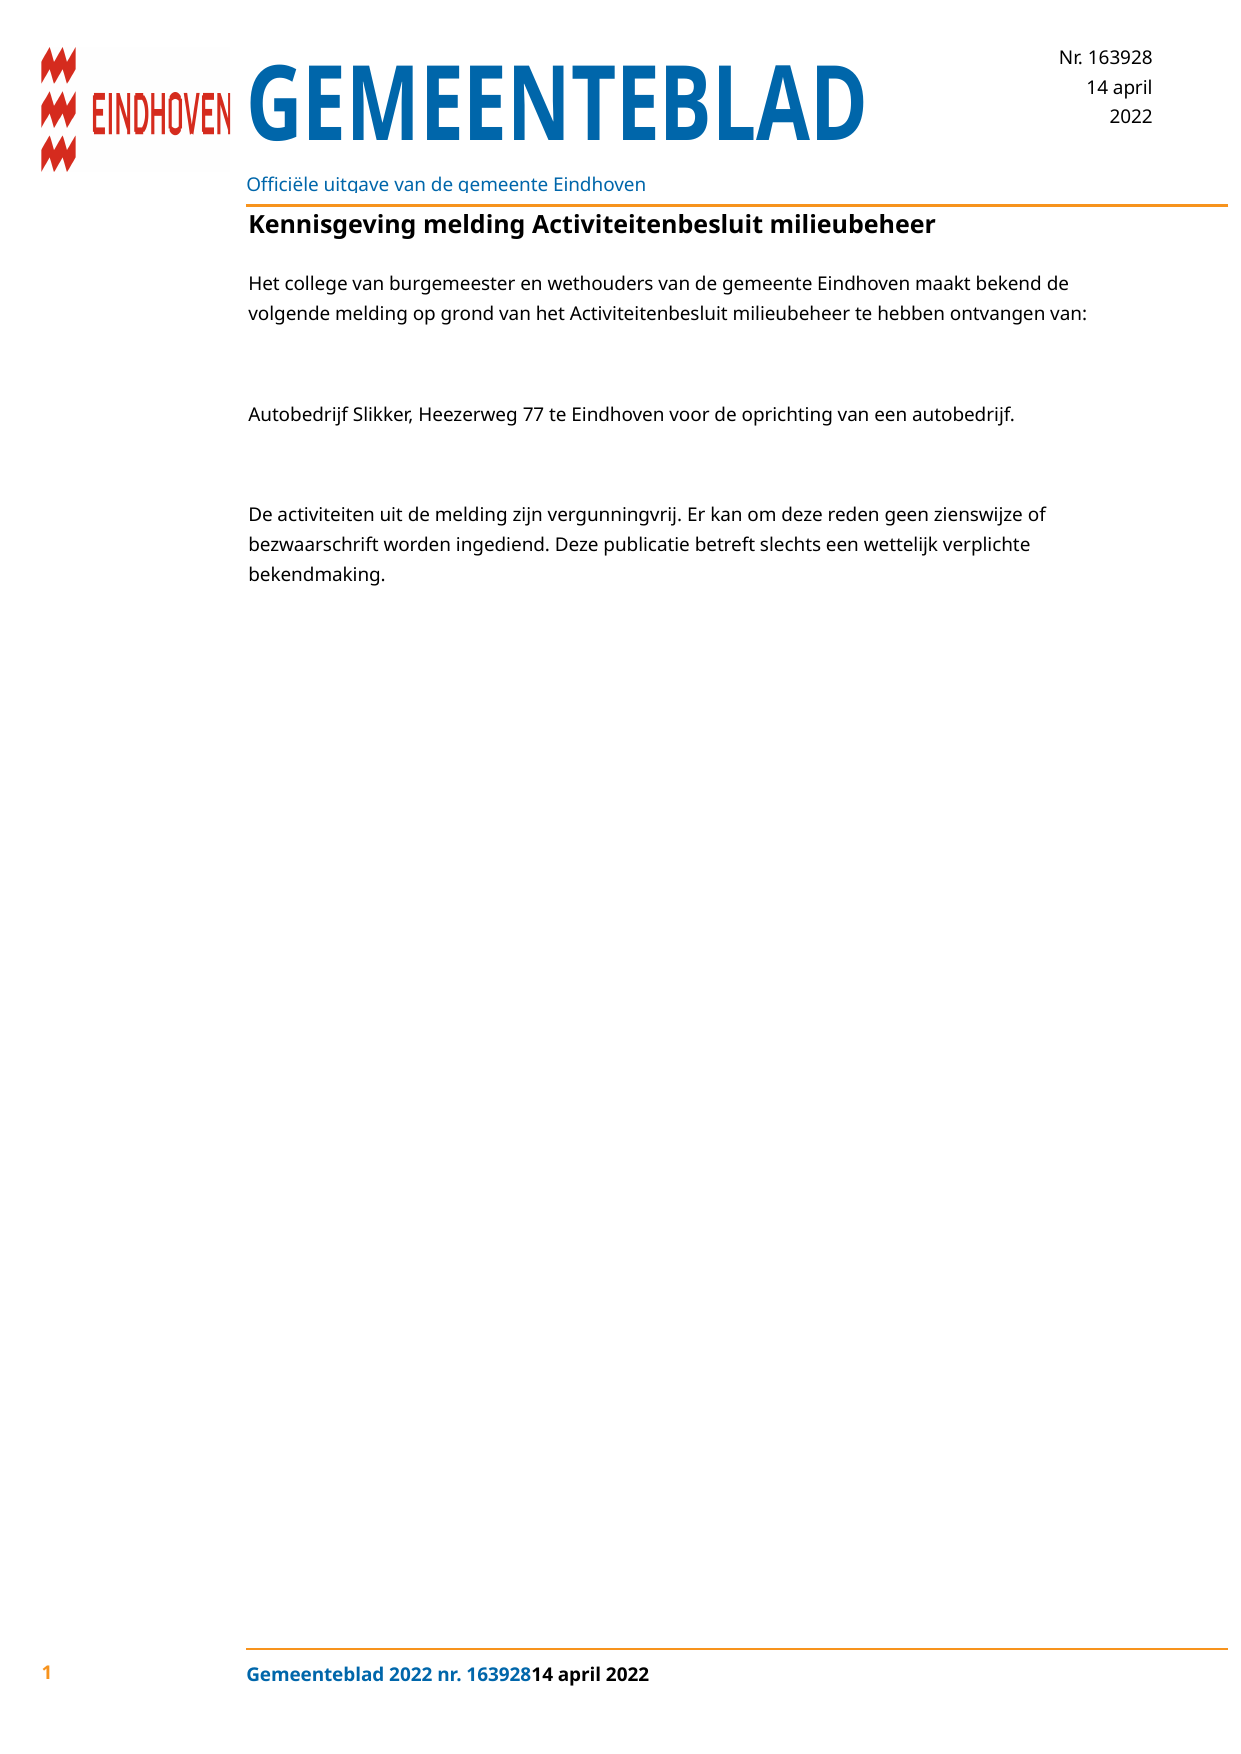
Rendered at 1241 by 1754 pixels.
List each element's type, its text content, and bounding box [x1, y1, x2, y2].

text Het college van burgemeester en wethouders van de gemeente Eindhoven maakt bekend de volgende melding op grond van het Activiteitenbesluit milieubeheer te hebben ontvangen van: [248, 270, 1152, 326]
picture [41, 47, 231, 172]
text De activiteiten uit de melding zijn vergunningvrij. Er kan om deze reden geen zienswijze of bezwaarschrift worden ingediend. Deze publicatie betreft slechts een wettelijk verplichte bekendmaking. [248, 502, 1152, 586]
text Autobedrijf Slikker, Heezerweg 77 te Eindhoven voor de oprichting van een autobedrijf. [248, 401, 1152, 426]
text Kennisgeving melding Activiteitenbesluit milieubeheer [248, 207, 1152, 241]
